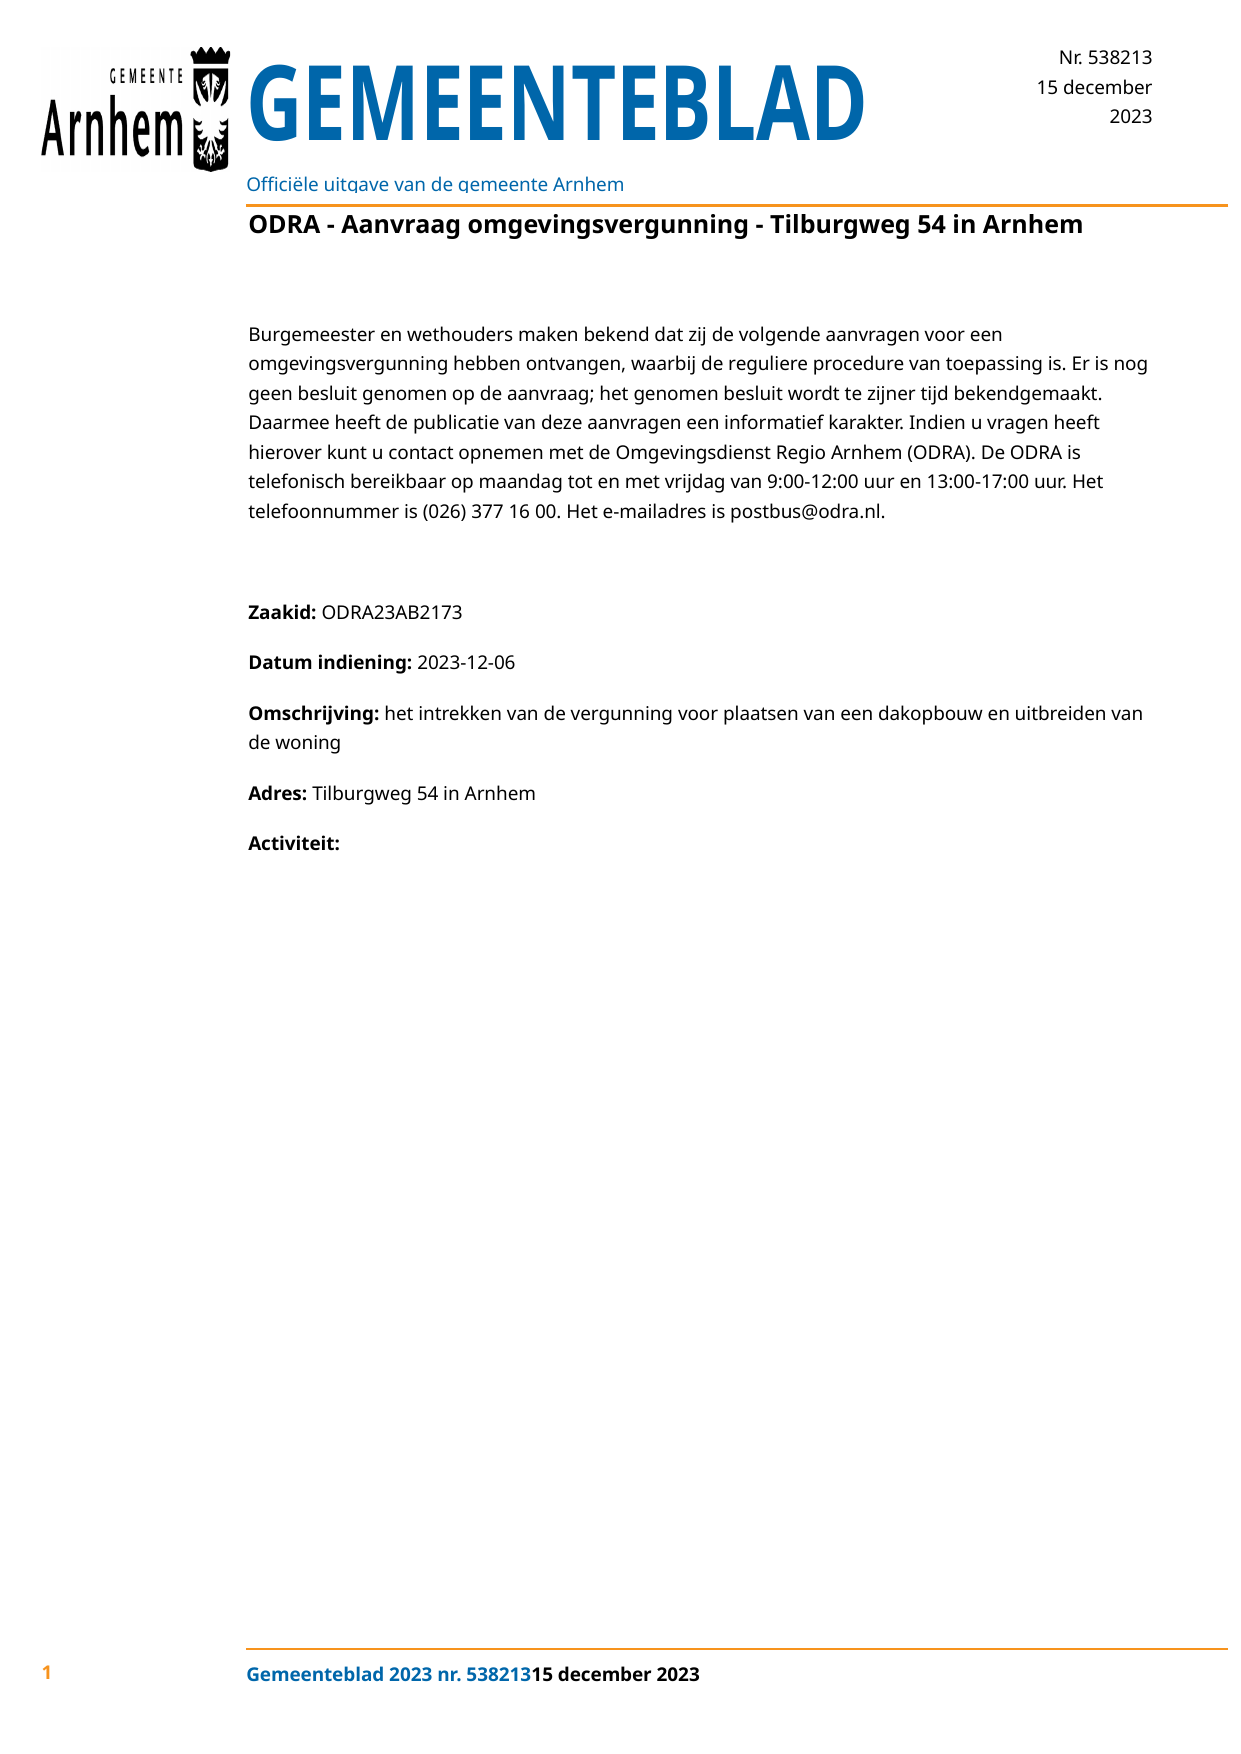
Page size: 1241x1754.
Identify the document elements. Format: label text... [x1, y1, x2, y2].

text ODRA - Aanvraag omgevingsvergunning - Tilburgweg 54 in Arnhem [248, 207, 1152, 241]
text Burgemeester en wethouders maken bekend dat zij de volgende aanvragen voor een omgevingsvergunning hebben ontvangen, waarbij de reguliere procedure van toepassing is. Er is nog geen besluit genomen op de aanvraag; het genomen besluit wordt te zijner tijd bekendgemaakt. Daarmee heeft de publicatie van deze aanvragen een informatief karakter. Indien u vragen heeft hierover kunt u contact opnemen met de Omgevingsdienst Regio Arnhem (ODRA). De ODRA is telefonisch bereikbaar op maandag tot en met vrijdag van 9:00-12:00 uur en 13:00-17:00 uur. Het telefoonnummer is (026) 377 16 00. Het e-mailadres is postbus@odra.nl. [248, 321, 1152, 524]
text Datum indiening: 2023-12-06 [248, 649, 1152, 675]
text Omschrijving: het intrekken van de vergunning voor plaatsen van een dakopbouw en uitbreiden van de woning [248, 700, 1152, 755]
text Zaakid: ODRA23AB2173 [248, 599, 1152, 625]
picture [41, 47, 231, 172]
text Activiteit: [248, 830, 1152, 856]
text Adres: Tilburgweg 54 in Arnhem [248, 780, 1152, 806]
